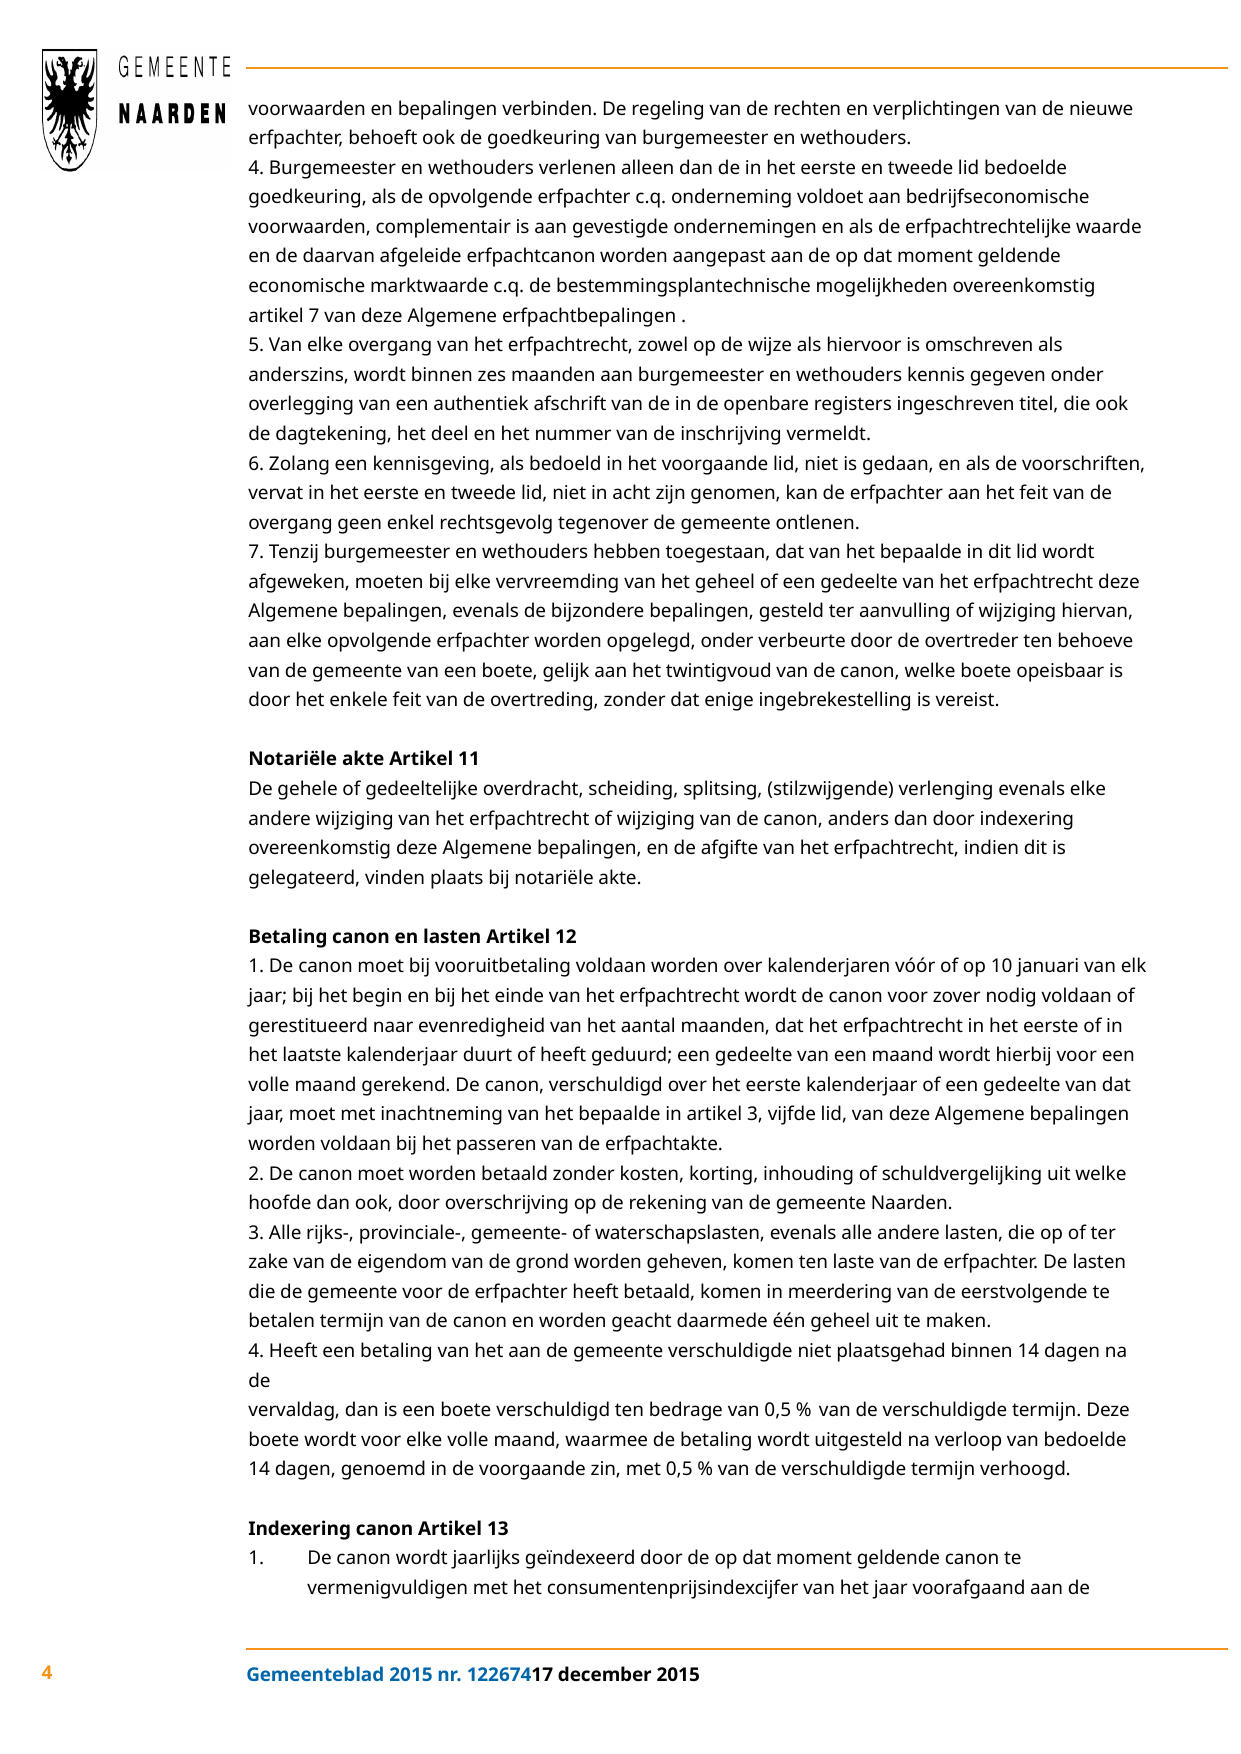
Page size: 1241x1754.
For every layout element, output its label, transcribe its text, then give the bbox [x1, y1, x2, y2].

text 7. Tenzij burgemeester en wethouders hebben toegestaan, dat van het bepaalde in dit lid wordt afgeweken, moeten bij elke vervreemding van het geheel of een gedeelte van het erfpachtrecht deze Algemene bepalingen, evenals de bijzondere bepalingen, gesteld ter aanvulling of wijziging hiervan, aan elke opvolgende erfpachter worden opgelegd, onder verbeurte door de overtreder ten behoeve van de gemeente van een boete, gelijk aan het twintigvoud van de canon, welke boete opeisbaar is door het enkele feit van de overtreding, zonder dat enige ingebrekestelling is vereist. [248, 538, 1152, 712]
picture [41, 47, 231, 172]
text Notariële akte Artikel 11 [248, 746, 1152, 771]
text Betaling canon en lasten Artikel 12 [248, 923, 1152, 949]
text 3. Alle rijks-, provinciale-, gemeente- of waterschapslasten, evenals alle andere lasten, die op of ter zake van de eigendom van de grond worden geheven, komen ten laste van de erfpachter. De lasten die de gemeente voor de erfpachter heeft betaald, komen in meerdering van de eerstvolgende te betalen termijn van de canon en worden geacht daarmede één geheel uit te maken. [248, 1219, 1152, 1333]
text 2. De canon moet worden betaald zonder kosten, korting, inhouding of schuldvergelijking uit welke hoofde dan ook, door overschrijving op de rekening van de gemeente Naarden. [248, 1160, 1152, 1215]
text Indexering canon Artikel 13 [248, 1515, 1152, 1541]
text voorwaarden en bepalingen verbinden. De regeling van de rechten en verplichtingen van de nieuwe erfpachter, behoeft ook de goedkeuring van burgemeester en wethouders. [248, 95, 1152, 150]
list De canon wordt jaarlijks geïndexeerd door de op dat moment geldende canon te vermenigvuldigen met het consumentenprijsindexcijfer van het jaar voorafgaand aan de [248, 1544, 1152, 1600]
text 1. De canon moet bij vooruitbetaling voldaan worden over kalenderjaren vóór of op 10 januari van elk jaar; bij het begin en bij het einde van het erfpachtrecht wordt de canon voor zover nodig voldaan of gerestitueerd naar evenredigheid van het aantal maanden, dat het erfpachtrecht in het eerste of in het laatste kalenderjaar duurt of heeft geduurd; een gedeelte van een maand wordt hierbij voor een volle maand gerekend. De canon, verschuldigd over het eerste kalenderjaar of een gedeelte van dat jaar, moet met inachtneming van het bepaalde in artikel 3, vijfde lid, van deze Algemene bepalingen worden voldaan bij het passeren van de erfpachtakte. [248, 953, 1152, 1156]
text vervaldag, dan is een boete verschuldigd ten bedrage van 0,5 % van de verschuldigde termijn. Deze boete wordt voor elke volle maand, waarmee de betaling wordt uitgesteld na verloop van bedoelde 14 dagen, genoemd in de voorgaande zin, met 0,5 % van de verschuldigde termijn verhoogd. [248, 1396, 1152, 1481]
text 5. Van elke overgang van het erfpachtrecht, zowel op de wijze als hiervoor is omschreven als anderszins, wordt binnen zes maanden aan burgemeester en wethouders kennis gegeven onder overlegging van een authentiek afschrift van de in de openbare registers ingeschreven titel, die ook de dagtekening, het deel en het nummer van de inschrijving vermeldt. [248, 331, 1152, 446]
text 4. Heeft een betaling van het aan de gemeente verschuldigde niet plaatsgehad binnen 14 dagen na de [248, 1337, 1152, 1393]
text 4. Burgemeester en wethouders verlenen alleen dan de in het eerste en tweede lid bedoelde goedkeuring, als de opvolgende erfpachter c.q. onderneming voldoet aan bedrijfseconomische voorwaarden, complementair is aan gevestigde ondernemingen en als de erfpachtrechtelijke waarde en de daarvan afgeleide erfpachtcanon worden aangepast aan de op dat moment geldende economische marktwaarde c.q. de bestemmingsplantechnische mogelijkheden overeenkomstig artikel 7 van deze Algemene erfpachtbepalingen . [248, 154, 1152, 328]
text De gehele of gedeeltelijke overdracht, scheiding, splitsing, (stilzwijgende) verlenging evenals elke andere wijziging van het erfpachtrecht of wijziging van de canon, anders dan door indexering overeenkomstig deze Algemene bepalingen, en de afgifte van het erfpachtrecht, indien dit is gelegateerd, vinden plaats bij notariële akte. [248, 775, 1152, 890]
text 6. Zolang een kennisgeving, als bedoeld in het voorgaande lid, niet is gedaan, en als de voorschriften, vervat in het eerste en tweede lid, niet in acht zijn genomen, kan de erfpachter aan het feit van de overgang geen enkel rechtsgevolg tegenover de gemeente ontlenen. [248, 450, 1152, 535]
